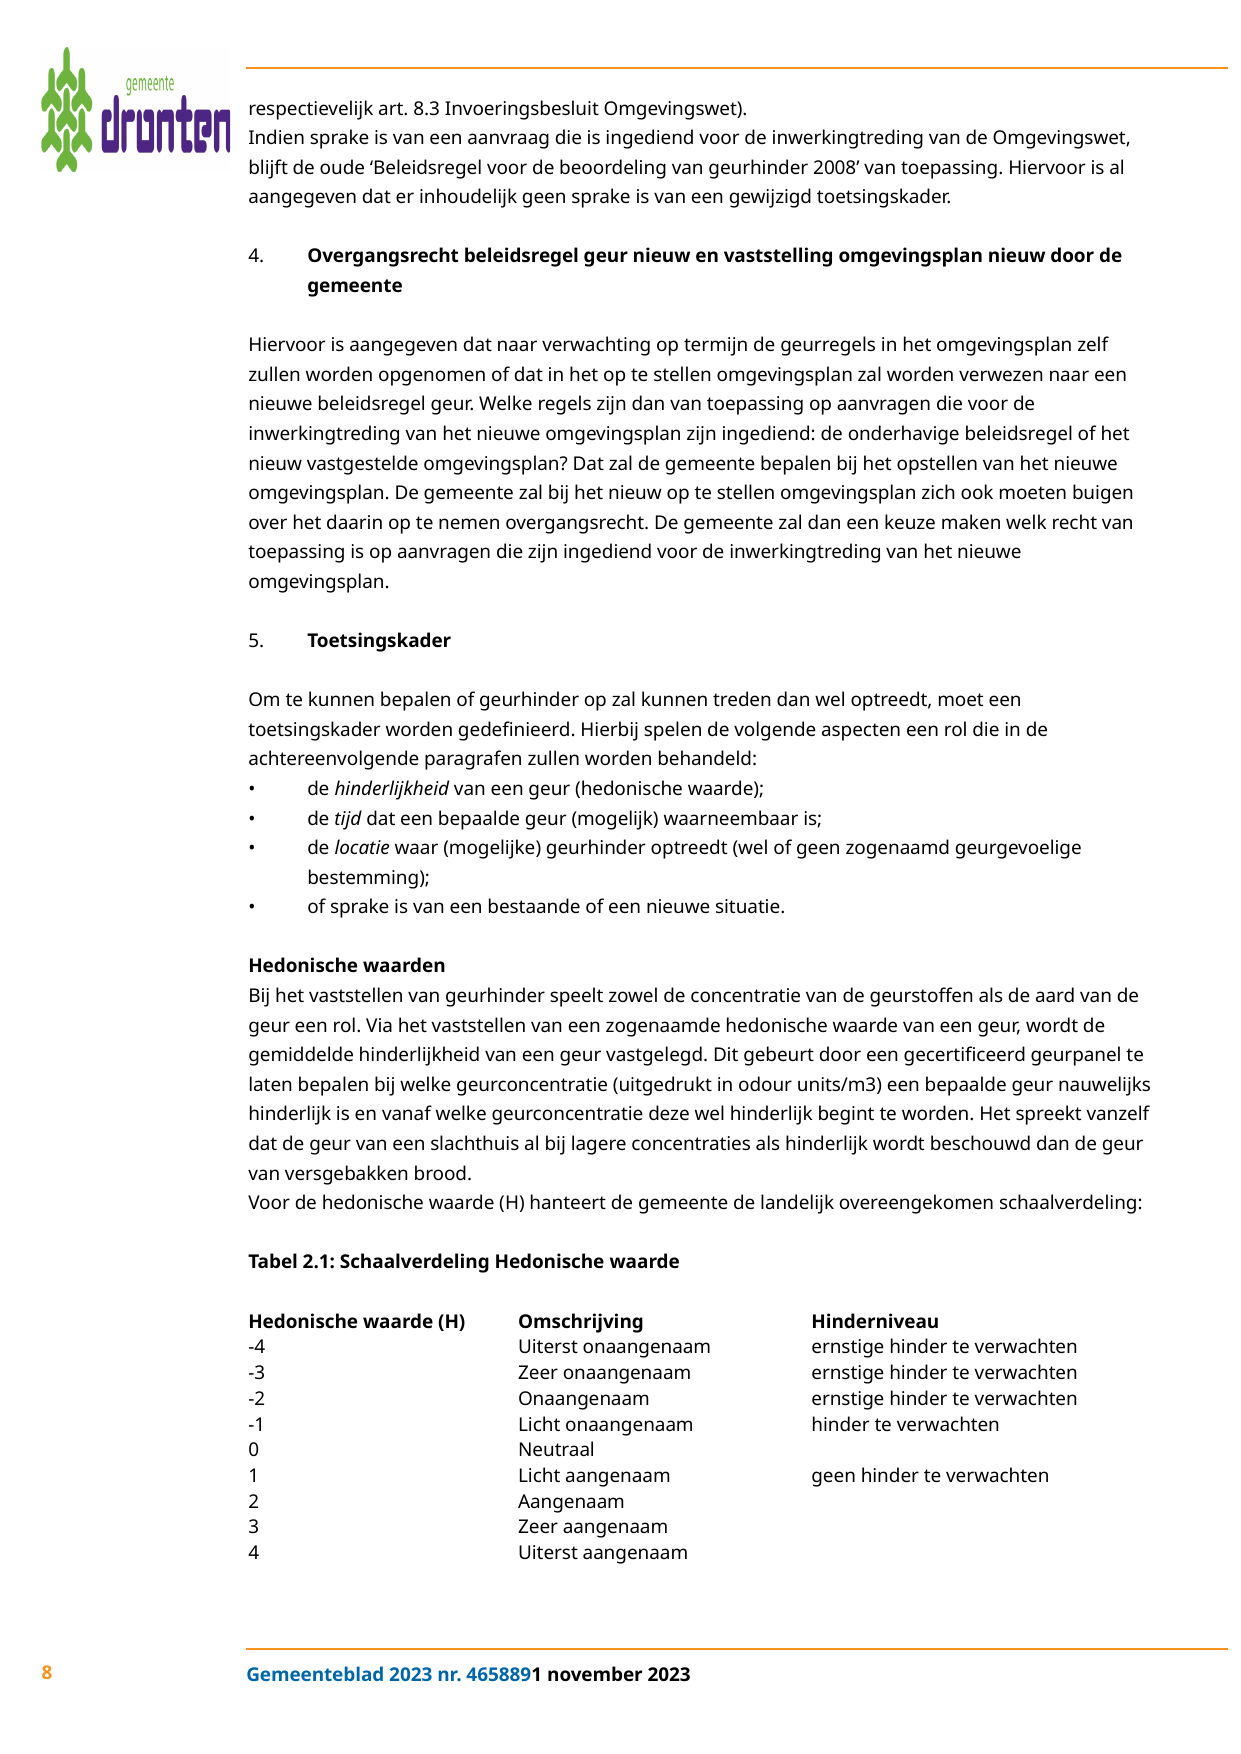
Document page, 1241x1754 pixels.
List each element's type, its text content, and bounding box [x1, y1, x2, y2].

table_cell -1 [248, 1411, 518, 1436]
table_cell [811, 1539, 1152, 1565]
text Om te kunnen bepalen of geurhinder op zal kunnen treden dan wel optreedt, moet een toetsingskader worden gedefinieerd. Hierbij spelen de volgende aspecten een rol die in de achtereenvolgende paragrafen zullen worden behandeld: [248, 686, 1152, 771]
table_cell -2 [248, 1385, 518, 1411]
table_header Omschrijving [518, 1308, 811, 1333]
text Bij het vaststellen van geurhinder speelt zowel de concentratie van de geurstoffen als de aard van de geur een rol. Via het vaststellen van een zogenaamde hedonische waarde van een geur, wordt de gemiddelde hinderlijkheid van een geur vastgelegd. Dit gebeurt door een gecertificeerd geurpanel te laten bepalen bij welke geurconcentratie (uitgedrukt in odour units/m3) een bepaalde geur nauwelijks hinderlijk is en vanaf welke geurconcentratie deze wel hinderlijk begint te worden. Het spreekt vanzelf dat de geur van een slachthuis al bij lagere concentraties als hinderlijk wordt beschouwd dan de geur van versgebakken brood. [248, 982, 1152, 1186]
text Tabel 2.1: Schaalverdeling Hedonische waarde [248, 1248, 1152, 1274]
table_cell Licht aangenaam [518, 1462, 811, 1488]
table_cell -4 [248, 1334, 518, 1359]
table_cell Onaangenaam [518, 1385, 811, 1411]
table_cell 3 [248, 1514, 518, 1539]
list Toetsingskader [248, 627, 1152, 653]
table_cell 1 [248, 1462, 518, 1488]
table_cell 0 [248, 1436, 518, 1462]
list of sprake is van een bestaande of een nieuwe situatie. [248, 893, 1152, 919]
table_cell 4 [248, 1539, 518, 1565]
table_cell Uiterst aangenaam [518, 1539, 811, 1565]
table_cell ernstige hinder te verwachten [811, 1359, 1152, 1385]
list de locatie waar (mogelijke) geurhinder optreedt (wel of geen zogenaamd geurgevoelige bestemming); [248, 834, 1152, 890]
text Hiervoor is aangegeven dat naar verwachting op termijn de geurregels in het omgevingsplan zelf zullen worden opgenomen of dat in het op te stellen omgevingsplan zal worden verwezen naar een nieuwe beleidsregel geur. Welke regels zijn dan van toepassing op aanvragen die voor de inwerkingtreding van het nieuwe omgevingsplan zijn ingediend: de onderhavige beleidsregel of het nieuw vastgestelde omgevingsplan? Dat zal de gemeente bepalen bij het opstellen van het nieuwe omgevingsplan. De gemeente zal bij het nieuw op te stellen omgevingsplan zich ook moeten buigen over het daarin op te nemen overgangsrecht. De gemeente zal dan een keuze maken welk recht van toepassing is op aanvragen die zijn ingediend voor de inwerkingtreding van het nieuwe omgevingsplan. [248, 331, 1152, 594]
table_header Hinderniveau [811, 1308, 1152, 1333]
table_cell Zeer onaangenaam [518, 1359, 811, 1385]
table_cell hinder te verwachten [811, 1411, 1152, 1436]
table_cell [811, 1488, 1152, 1514]
table_cell [811, 1514, 1152, 1539]
table_cell Uiterst onaangenaam [518, 1334, 811, 1359]
table_cell Zeer aangenaam [518, 1514, 811, 1539]
table_cell [811, 1436, 1152, 1462]
table_cell -3 [248, 1359, 518, 1385]
table_cell ernstige hinder te verwachten [811, 1334, 1152, 1359]
table_cell geen hinder te verwachten [811, 1462, 1152, 1488]
text respectievelijk art. 8.3 Invoeringsbesluit Omgevingswet). [248, 95, 1152, 121]
list de tijd dat een bepaalde geur (mogelijk) waarneembaar is; [248, 805, 1152, 831]
table_cell ernstige hinder te verwachten [811, 1385, 1152, 1411]
list Overgangsrecht beleidsregel geur nieuw en vaststelling omgevingsplan nieuw door de gemeente [248, 243, 1152, 298]
text Voor de hedonische waarde (H) hanteert de gemeente de landelijk overeengekomen schaalverdeling: [248, 1189, 1152, 1215]
list de hinderlijkheid van een geur (hedonische waarde); [248, 775, 1152, 801]
text Hedonische waarden [248, 953, 1152, 978]
table_cell Neutraal [518, 1436, 811, 1462]
table_cell Aangenaam [518, 1488, 811, 1514]
text Indien sprake is van een aanvraag die is ingediend voor de inwerkingtreding van de Omgevingswet, blijft de oude ‘Beleidsregel voor de beoordeling van geurhinder 2008’ van toepassing. Hiervoor is al aangegeven dat er inhoudelijk geen sprake is van een gewijzigd toetsingskader. [248, 124, 1152, 209]
table_cell Licht onaangenaam [518, 1411, 811, 1436]
picture [41, 47, 231, 172]
table_header Hedonische waarde (H) [248, 1308, 518, 1333]
table_cell 2 [248, 1488, 518, 1514]
